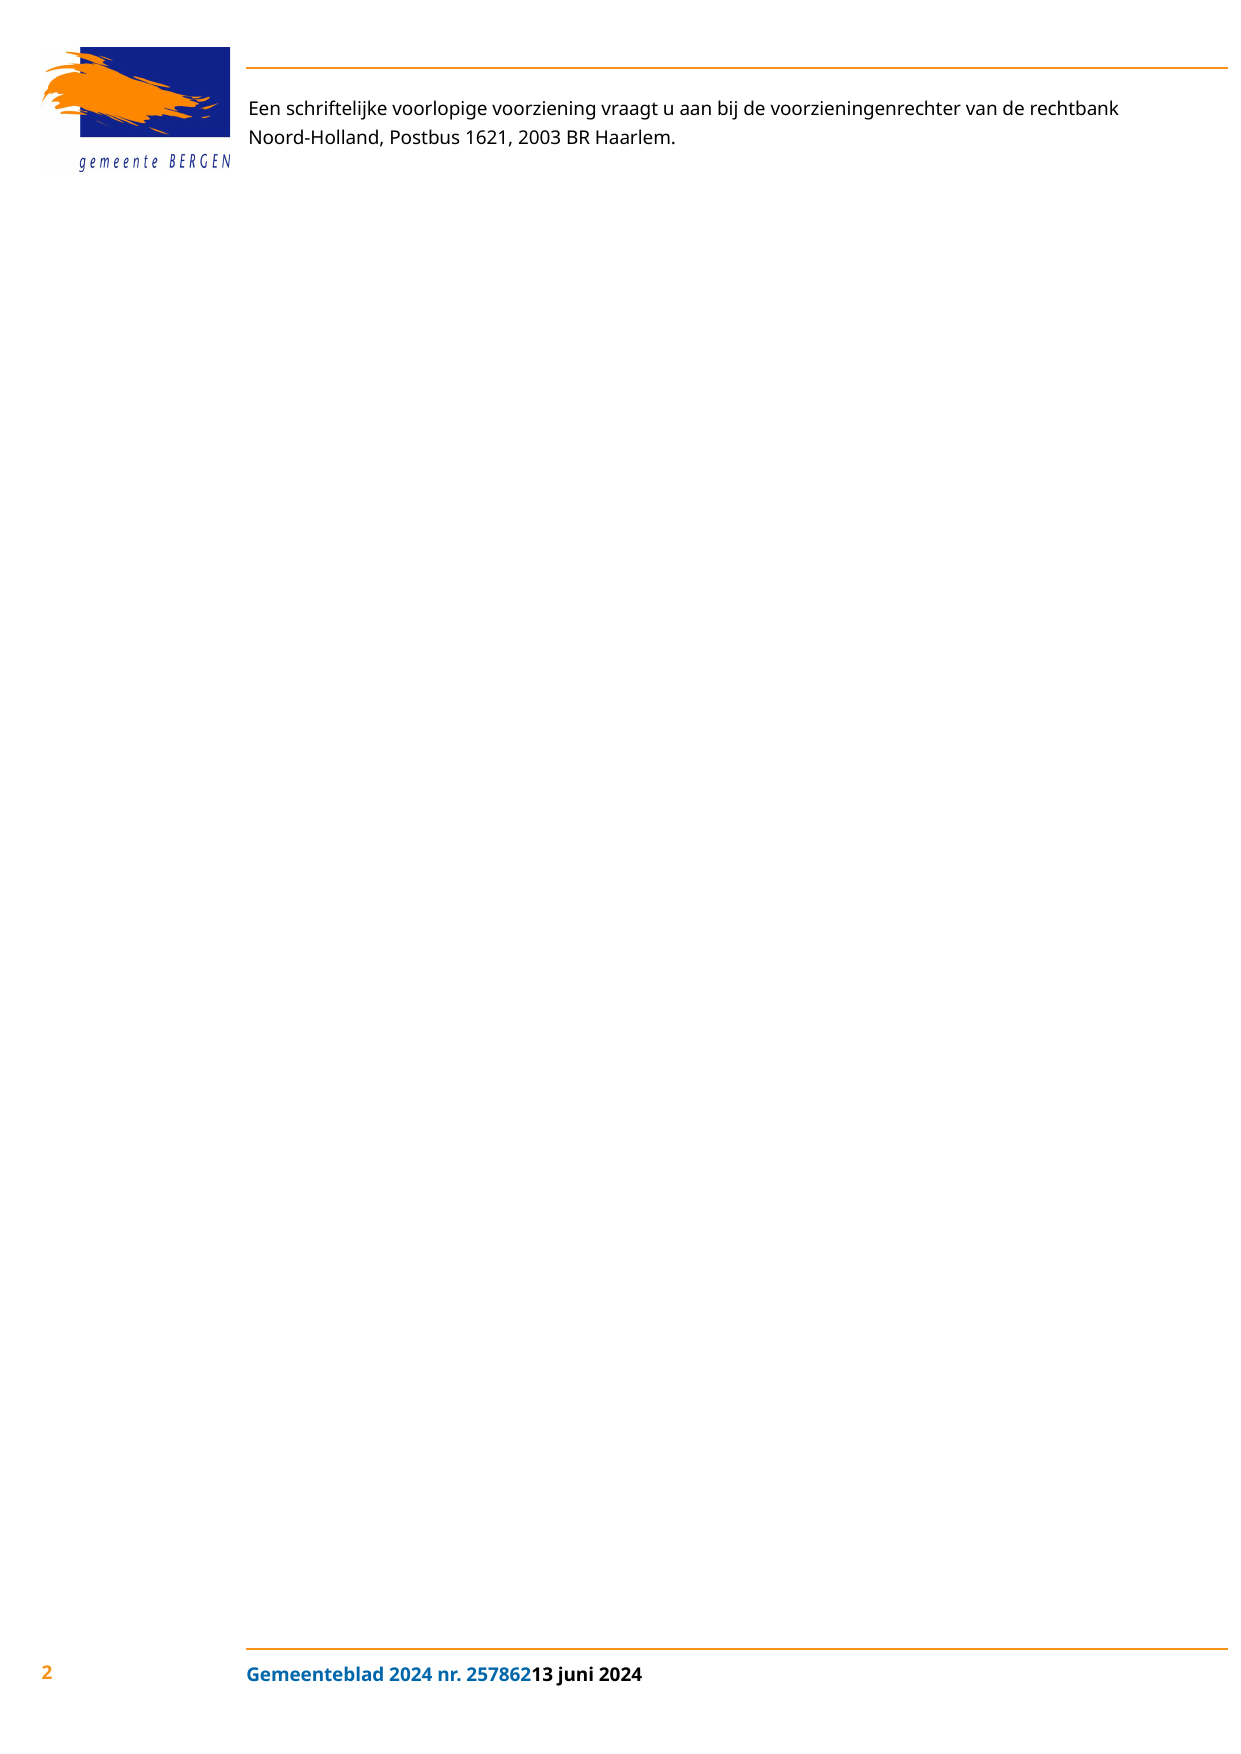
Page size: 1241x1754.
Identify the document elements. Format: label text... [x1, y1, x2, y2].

picture [41, 47, 231, 172]
text Een schriftelijke voorlopige voorziening vraagt u aan bij de voorzieningenrechter van de rechtbank Noord-Holland, Postbus 1621, 2003 BR Haarlem. [248, 95, 1152, 150]
